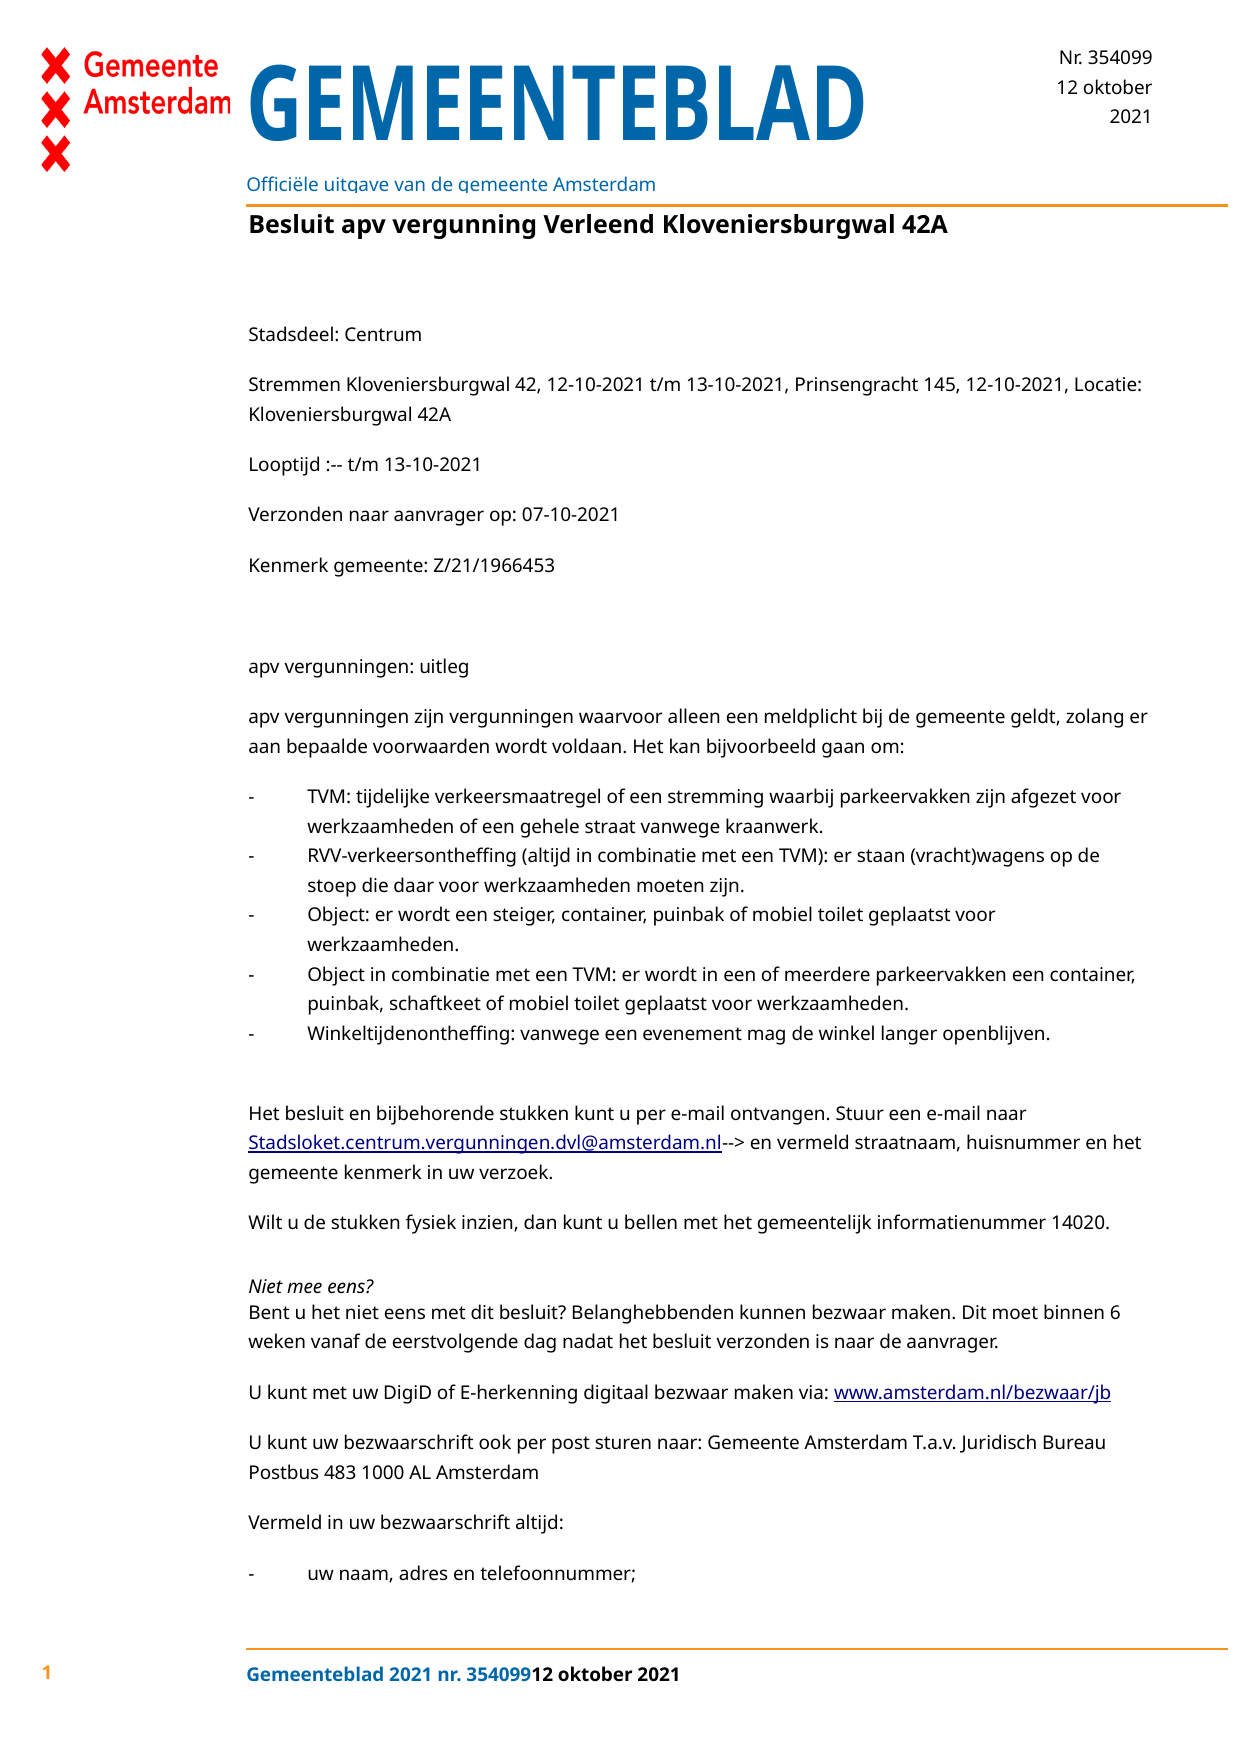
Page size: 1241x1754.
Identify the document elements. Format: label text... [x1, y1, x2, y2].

text Niet mee eens? [248, 1273, 1152, 1299]
text apv vergunningen zijn vergunningen waarvoor alleen een meldplicht bij de gemeente geldt, zolang er aan bepaalde voorwaarden wordt voldaan. Het kan bijvoorbeeld gaan om: [248, 703, 1152, 758]
text Verzonden naar aanvrager op: 07-10-2021 [248, 502, 1152, 527]
text U kunt met uw DigiD of E-herkenning digitaal bezwaar maken via: www.amsterdam.nl/bezwaar/jb [248, 1379, 1152, 1405]
text Looptijd :-- t/m 13-10-2021 [248, 451, 1152, 477]
list Winkeltijdenontheffing: vanwege een evenement mag de winkel langer openblijven. [248, 1020, 1152, 1046]
text Kenmerk gemeente: Z/21/1966453 [248, 552, 1152, 578]
list uw naam, adres en telefoonnummer; [248, 1560, 1152, 1586]
list TVM: tijdelijke verkeersmaatregel of een stremming waarbij parkeervakken zijn afgezet voor werkzaamheden of een gehele straat vanwege kraanwerk. [248, 783, 1152, 838]
text Besluit apv vergunning Verleend Kloveniersburgwal 42A [248, 207, 1152, 241]
text Stremmen Kloveniersburgwal 42, 12-10-2021 t/m 13-10-2021, Prinsengracht 145, 12-10-2021, Locatie: Kloveniersburgwal 42A [248, 371, 1152, 426]
text Het besluit en bijbehorende stukken kunt u per e-mail ontvangen. Stuur een e-mail naar Stadsloket.centrum.vergunningen.dvl@amsterdam.nl--> en vermeld straatnaam, huisnummer en het gemeente kenmerk in uw verzoek. [248, 1100, 1152, 1185]
text Vermeld in uw bezwaarschrift altijd: [248, 1509, 1152, 1535]
text Wilt u de stukken fysiek inzien, dan kunt u bellen met het gemeentelijk informatienummer 14020. [248, 1209, 1152, 1235]
text Stadsdeel: Centrum [248, 321, 1152, 346]
list Object: er wordt een steiger, container, puinbak of mobiel toilet geplaatst voor werkzaamheden. [248, 902, 1152, 957]
picture [41, 47, 231, 172]
text apv vergunningen: uitleg [248, 653, 1152, 678]
list RVV-verkeersontheffing (altijd in combinatie met een TVM): er staan (vracht)wagens op de stoep die daar voor werkzaamheden moeten zijn. [248, 842, 1152, 898]
text Bent u het niet eens met dit besluit? Belanghebbenden kunnen bezwaar maken. Dit moet binnen 6 weken vanaf de eerstvolgende dag nadat het besluit verzonden is naar de aanvrager. [248, 1299, 1152, 1354]
text U kunt uw bezwaarschrift ook per post sturen naar: Gemeente Amsterdam T.a.v. Juridisch Bureau Postbus 483 1000 AL Amsterdam [248, 1429, 1152, 1485]
list Object in combinatie met een TVM: er wordt in een of meerdere parkeervakken een container, puinbak, schaftkeet of mobiel toilet geplaatst voor werkzaamheden. [248, 961, 1152, 1016]
